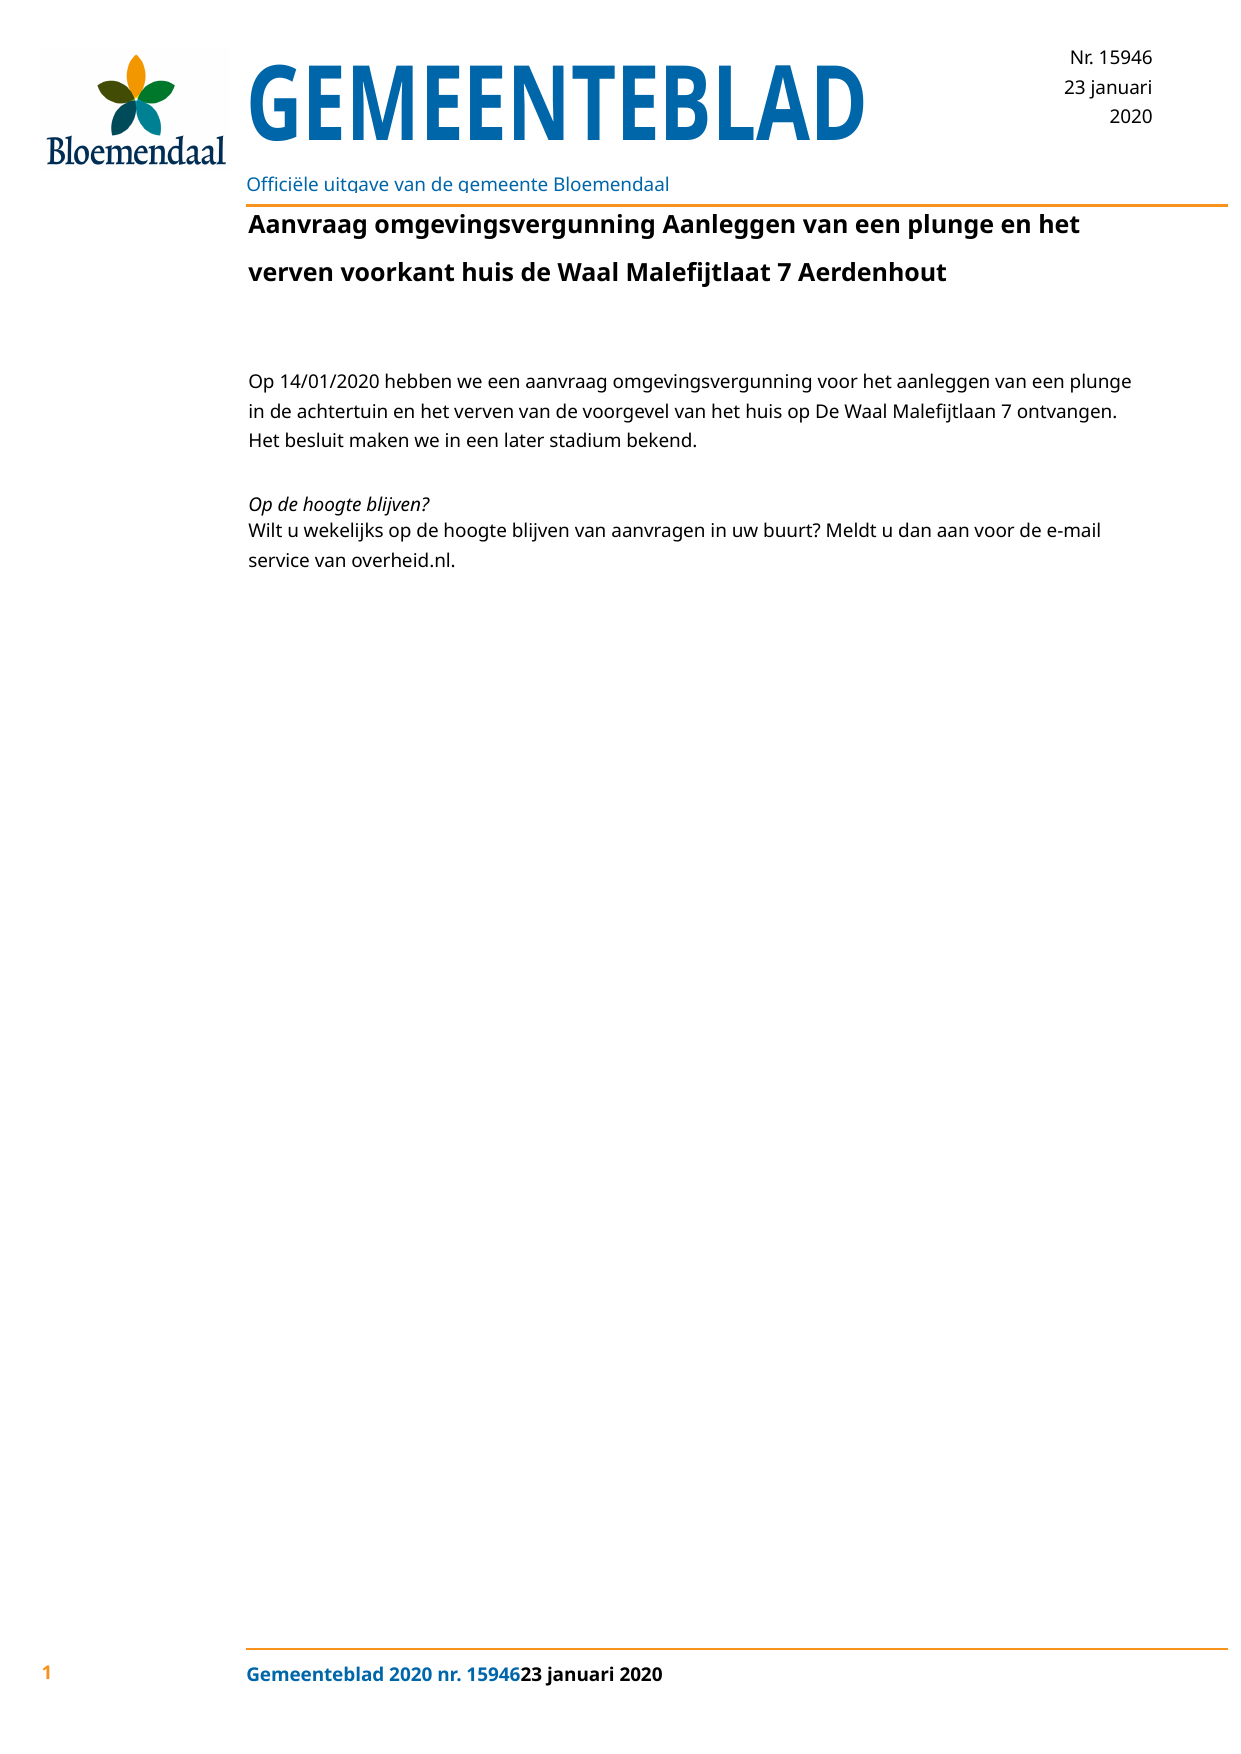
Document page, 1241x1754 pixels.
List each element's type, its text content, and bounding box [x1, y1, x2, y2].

picture [41, 47, 231, 172]
text Aanvraag omgevingsvergunning Aanleggen van een plunge en het verven voorkant huis de Waal Malefijtlaat 7 Aerdenhout [248, 207, 1152, 288]
text Op de hoogte blijven? [248, 491, 1152, 517]
text Wilt u wekelijks op de hoogte blijven van aanvragen in uw buurt? Meldt u dan aan voor de e-mail service van overheid.nl. [248, 517, 1152, 572]
text Op 14/01/2020 hebben we een aanvraag omgevingsvergunning voor het aanleggen van een plunge in de achtertuin en het verven van de voorgevel van het huis op De Waal Malefijtlaan 7 ontvangen. Het besluit maken we in een later stadium bekend. [248, 368, 1152, 453]
